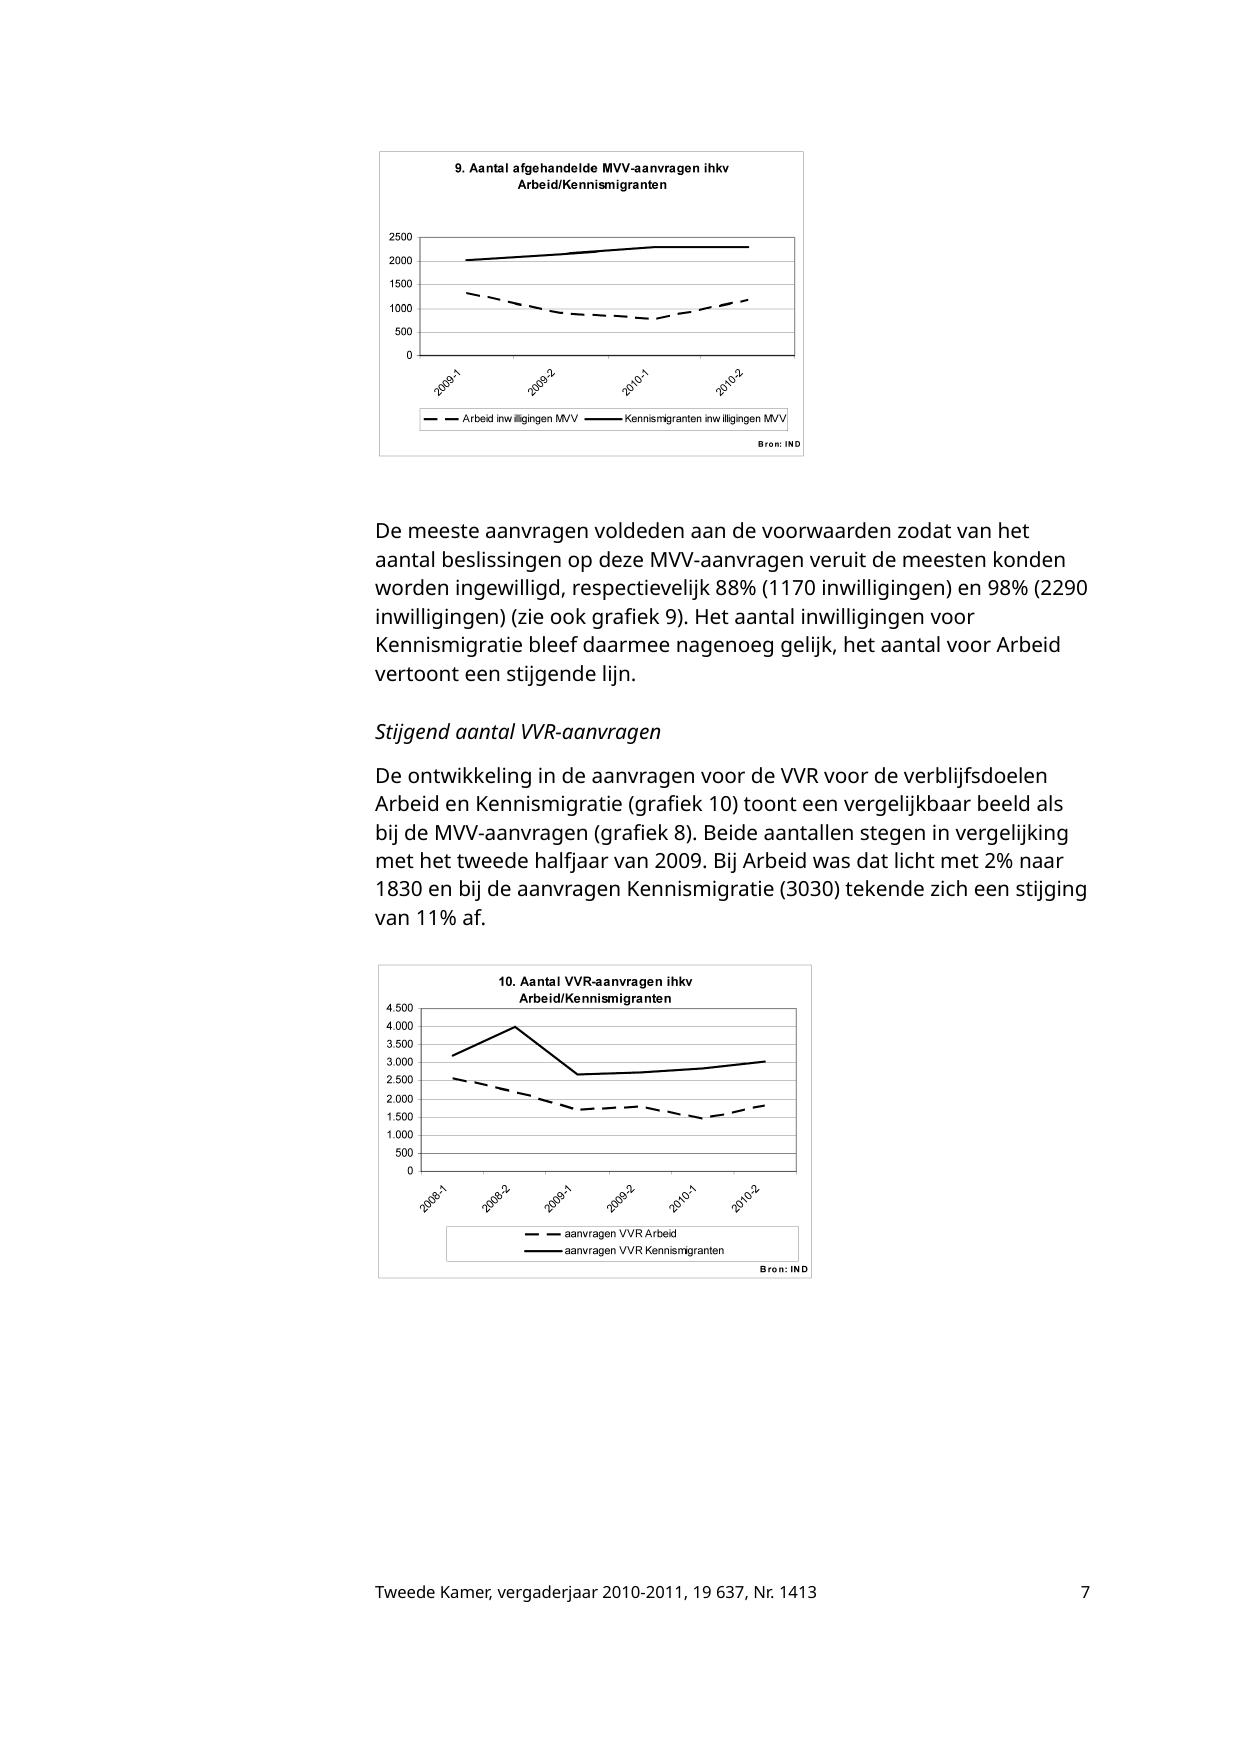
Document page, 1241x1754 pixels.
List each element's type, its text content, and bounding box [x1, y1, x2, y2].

text De ontwikkeling in de aanvragen voor de VVR voor de verblijfsdoelen Arbeid en Kennismigratie (grafiek 10) toont een vergelijkbaar beeld als bij de MVV-aanvragen (grafiek 8). Beide aantallen stegen in vergelijking met het tweede halfjaar van 2009. Bij Arbeid was dat licht met 2% naar 1830 en bij de aanvragen Kennismigratie (3030) tekende zich een stijging van 11% af. [375, 761, 1090, 931]
text Stijgend aantal VVR-aanvragen [375, 717, 1090, 746]
picture [375, 961, 814, 1281]
text De meeste aanvragen voldeden aan de voorwaarden zodat van het aantal beslissingen op deze MVV-aanvragen veruit de meesten konden worden ingewilligd, respectievelijk 88% (1170 inwilligingen) en 98% (2290 inwilligingen) (zie ook grafiek 9). Het aantal inwilligingen voor Kennismigratie bleef daarmee nagenoeg gelijk, het aantal voor Arbeid vertoont een stijgende lijn. [375, 517, 1090, 687]
picture [375, 150, 807, 459]
